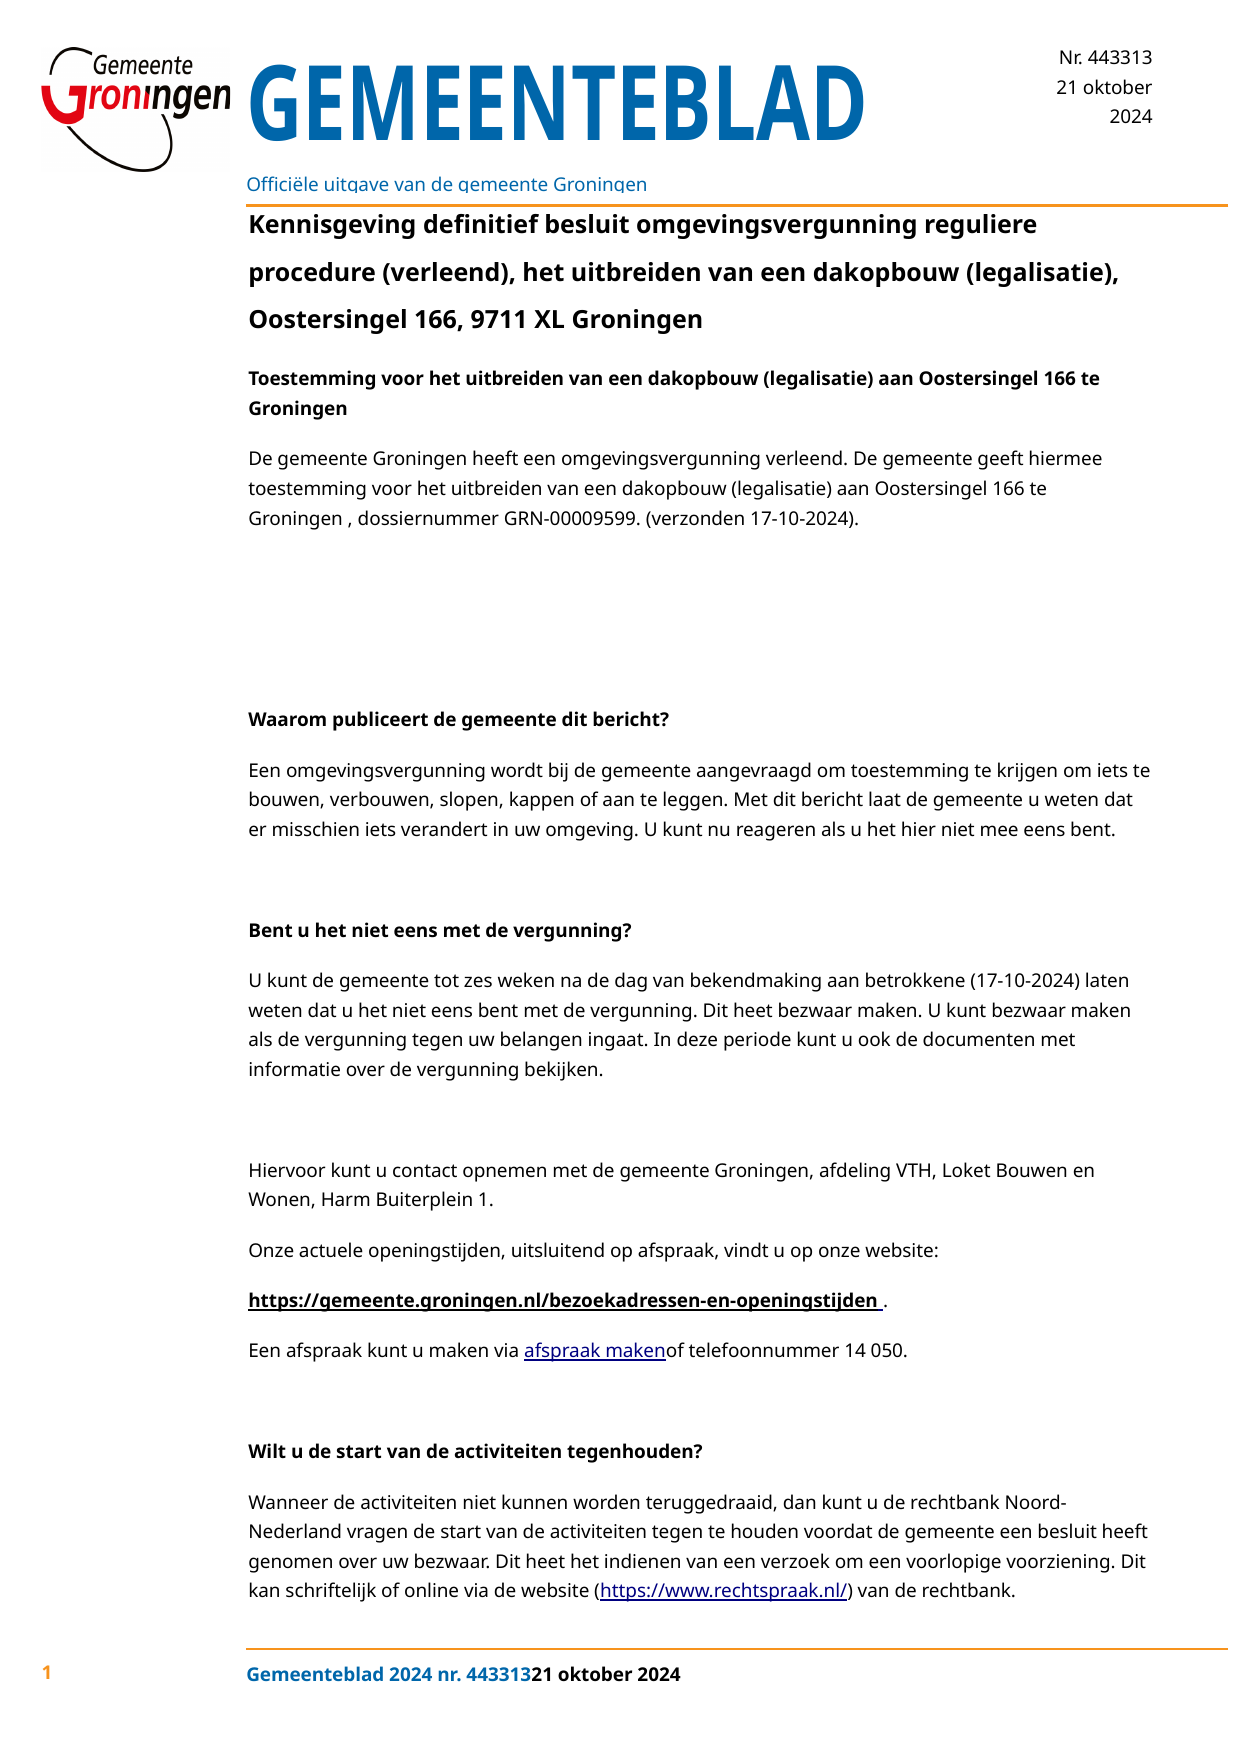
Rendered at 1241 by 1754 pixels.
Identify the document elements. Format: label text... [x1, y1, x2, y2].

text Wanneer de activiteiten niet kunnen worden teruggedraaid, dan kunt u de rechtbank Noord-Nederland vragen de start van de activiteiten tegen te houden voordat de gemeente een besluit heeft genomen over uw bezwaar. Dit heet het indienen van een verzoek om een voorlopige voorziening. Dit kan schriftelijk of online via de website (https://www.rechtspraak.nl/) van de rechtbank. [248, 1489, 1152, 1603]
text Toestemming voor het uitbreiden van een dakopbouw (legalisatie) aan Oostersingel 166 te Groningen [248, 366, 1152, 421]
text Een afspraak kunt u maken via afspraak makenof telefoonnummer 14 050. [248, 1338, 1152, 1363]
text Onze actuele openingstijden, uitsluitend op afspraak, vindt u op onze website: [248, 1237, 1152, 1262]
text Kennisgeving definitief besluit omgevingsvergunning reguliere procedure (verleend), het uitbreiden van een dakopbouw (legalisatie), Oostersingel 166, 9711 XL Groningen [248, 207, 1152, 336]
text U kunt de gemeente tot zes weken na de dag van bekendmaking aan betrokkene (17-10-2024) laten weten dat u het niet eens bent met de vergunning. Dit heet bezwaar maken. U kunt bezwaar maken als de vergunning tegen uw belangen ingaat. In deze periode kunt u ook de documenten met informatie over de vergunning bekijken. [248, 967, 1152, 1082]
picture [41, 47, 231, 172]
text Wilt u de start van de activiteiten tegenhouden? [248, 1438, 1152, 1464]
text https://gemeente.groningen.nl/bezoekadressen-en-openingstijden . [248, 1287, 1152, 1313]
text Een omgevingsvergunning wordt bij de gemeente aangevraagd om toestemming te krijgen om iets te bouwen, verbouwen, slopen, kappen of aan te leggen. Met dit bericht laat de gemeente u weten dat er misschien iets verandert in uw omgeving. U kunt nu reageren als u het hier niet mee eens bent. [248, 757, 1152, 842]
text Hiervoor kunt u contact opnemen met de gemeente Groningen, afdeling VTH, Loket Bouwen en Wonen, Harm Buiterplein 1. [248, 1157, 1152, 1212]
text De gemeente Groningen heeft een omgevingsvergunning verleend. De gemeente geeft hiermee toestemming voor het uitbreiden van een dakopbouw (legalisatie) aan Oostersingel 166 te Groningen , dossiernummer GRN-00009599. (verzonden 17-10-2024). [248, 446, 1152, 530]
text Waarom publiceert de gemeente dit bericht? [248, 706, 1152, 732]
text Bent u het niet eens met de vergunning? [248, 917, 1152, 942]
